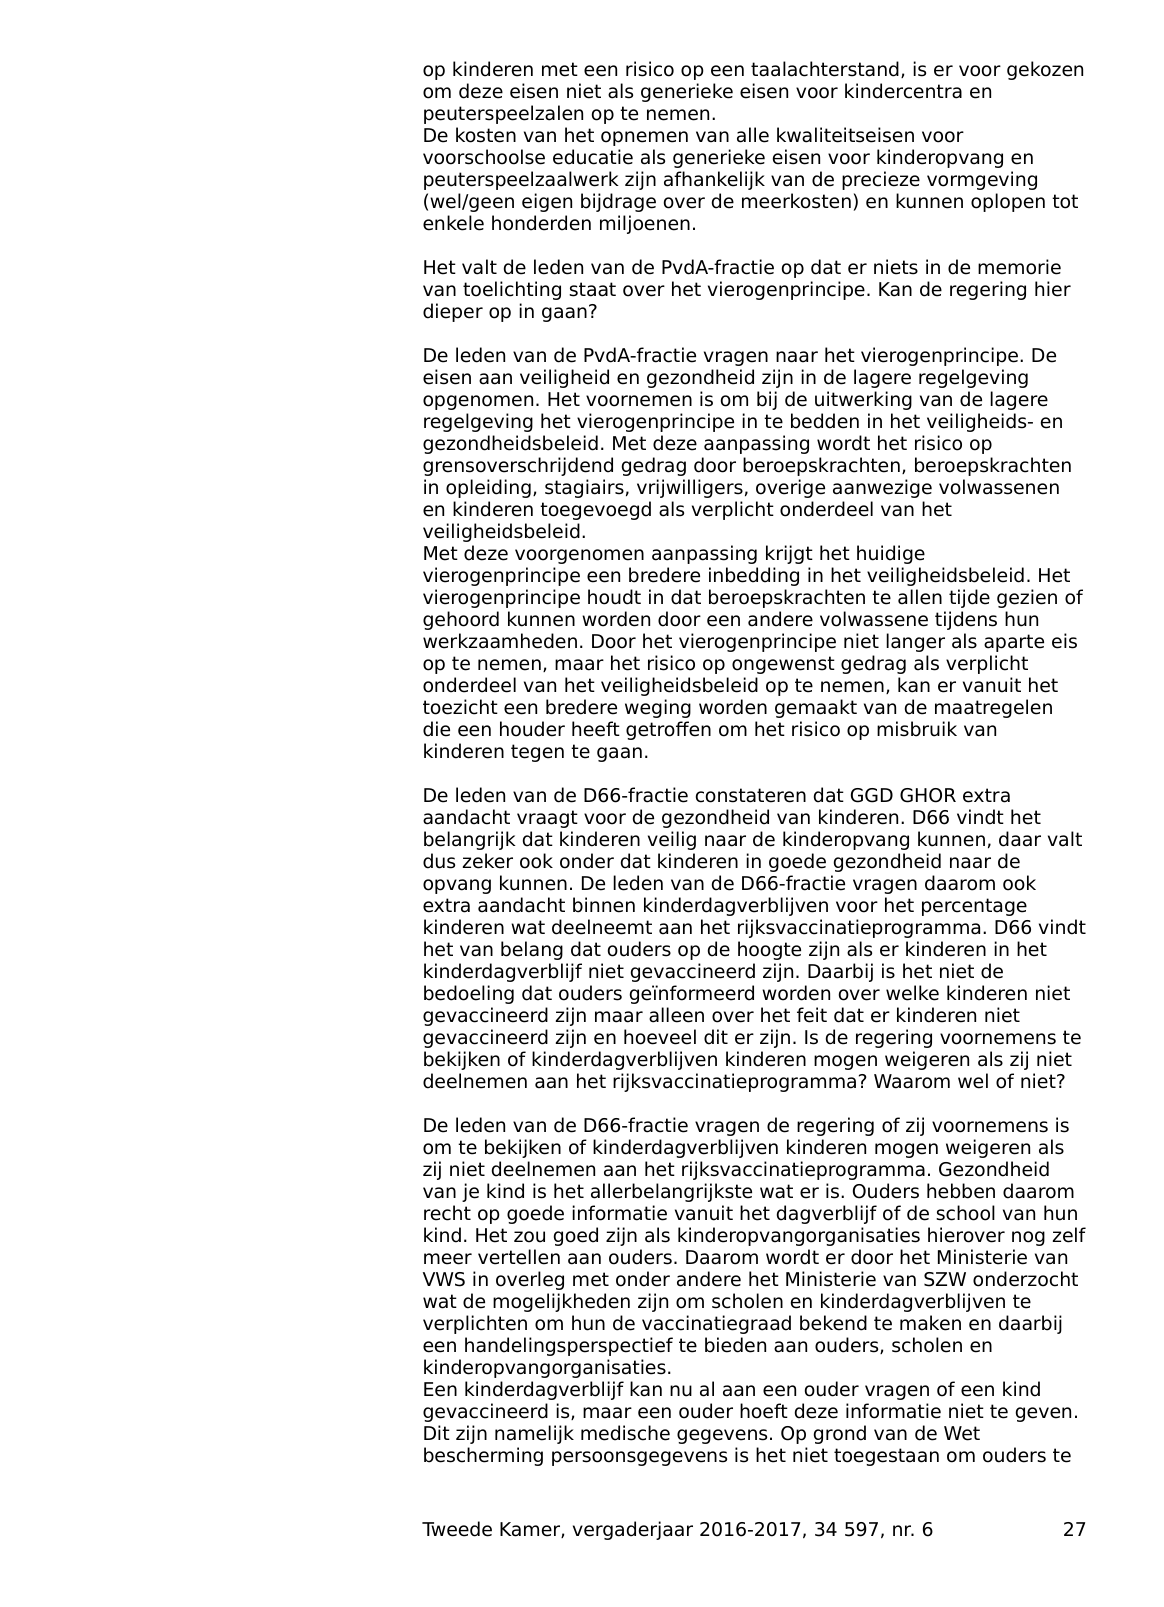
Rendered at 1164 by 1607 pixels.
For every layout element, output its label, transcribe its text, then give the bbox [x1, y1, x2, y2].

text Met deze voorgenomen aanpassing krijgt het huidige vierogenprincipe een bredere inbedding in het veiligheidsbeleid. Het vierogenprincipe houdt in dat beroepskrachten te allen tijde gezien of gehoord kunnen worden door een andere volwassene tijdens hun werkzaamheden. Door het vierogenprincipe niet langer als aparte eis op te nemen, maar het risico op ongewenst gedrag als verplicht onderdeel van het veiligheidsbeleid op te nemen, kan er vanuit het toezicht een bredere weging worden gemaakt van de maatregelen die een houder heeft getroffen om het risico op misbruik van kinderen tegen te gaan. [422, 543, 1087, 763]
text Het valt de leden van de PvdA-fractie op dat er niets in de memorie van toelichting staat over het vierogenprincipe. Kan de regering hier dieper op in gaan? [422, 257, 1087, 323]
text De leden van de D66-fractie constateren dat GGD GHOR extra aandacht vraagt voor de gezondheid van kinderen. D66 vindt het belangrijk dat kinderen veilig naar de kinderopvang kunnen, daar valt dus zeker ook onder dat kinderen in goede gezondheid naar de opvang kunnen. De leden van de D66-fractie vragen daarom ook extra aandacht binnen kinderdagverblijven voor het percentage kinderen wat deelneemt aan het rijksvaccinatieprogramma. D66 vindt het van belang dat ouders op de hoogte zijn als er kinderen in het kinderdagverblijf niet gevaccineerd zijn. Daarbij is het niet de bedoeling dat ouders geïnformeerd worden over welke kinderen niet gevaccineerd zijn maar alleen over het feit dat er kinderen niet gevaccineerd zijn en hoeveel dit er zijn. Is de regering voornemens te bekijken of kinderdagverblijven kinderen mogen weigeren als zij niet deelnemen aan het rijksvaccinatieprogramma? Waarom wel of niet? [422, 785, 1087, 1093]
text op kinderen met een risico op een taalachterstand, is er voor gekozen om deze eisen niet als generieke eisen voor kindercentra en peuterspeelzalen op te nemen. [422, 59, 1087, 125]
text De leden van de D66-fractie vragen de regering of zij voornemens is om te bekijken of kinderdagverblijven kinderen mogen weigeren als zij niet deelnemen aan het rijksvaccinatieprogramma. Gezondheid van je kind is het allerbelangrijkste wat er is. Ouders hebben daarom recht op goede informatie vanuit het dagverblijf of de school van hun kind. Het zou goed zijn als kinderopvangorganisaties hierover nog zelf meer vertellen aan ouders. Daarom wordt er door het Ministerie van VWS in overleg met onder andere het Ministerie van SZW onderzocht wat de mogelijkheden zijn om scholen en kinderdagverblijven te verplichten om hun de vaccinatiegraad bekend te maken en daarbij een handelingsperspectief te bieden aan ouders, scholen en kinderopvangorganisaties. [422, 1115, 1087, 1379]
text De leden van de PvdA-fractie vragen naar het vierogenprincipe. De eisen aan veiligheid en gezondheid zijn in de lagere regelgeving opgenomen. Het voornemen is om bij de uitwerking van de lagere regelgeving het vierogenprincipe in te bedden in het veiligheids- en gezondheidsbeleid. Met deze aanpassing wordt het risico op grensoverschrijdend gedrag door beroepskrachten, beroepskrachten in opleiding, stagiairs, vrijwilligers, overige aanwezige volwassenen en kinderen toegevoegd als verplicht onderdeel van het veiligheidsbeleid. [422, 345, 1087, 543]
text De kosten van het opnemen van alle kwaliteitseisen voor voorschoolse educatie als generieke eisen voor kinderopvang en peuterspeelzaalwerk zijn afhankelijk van de precieze vormgeving (wel/geen eigen bijdrage over de meerkosten) en kunnen oplopen tot enkele honderden miljoenen. [422, 125, 1087, 235]
text Een kinderdagverblijf kan nu al aan een ouder vragen of een kind gevaccineerd is, maar een ouder hoeft deze informatie niet te geven. Dit zijn namelijk medische gegevens. Op grond van de Wet bescherming persoonsgegevens is het niet toegestaan om ouders te [422, 1379, 1087, 1467]
